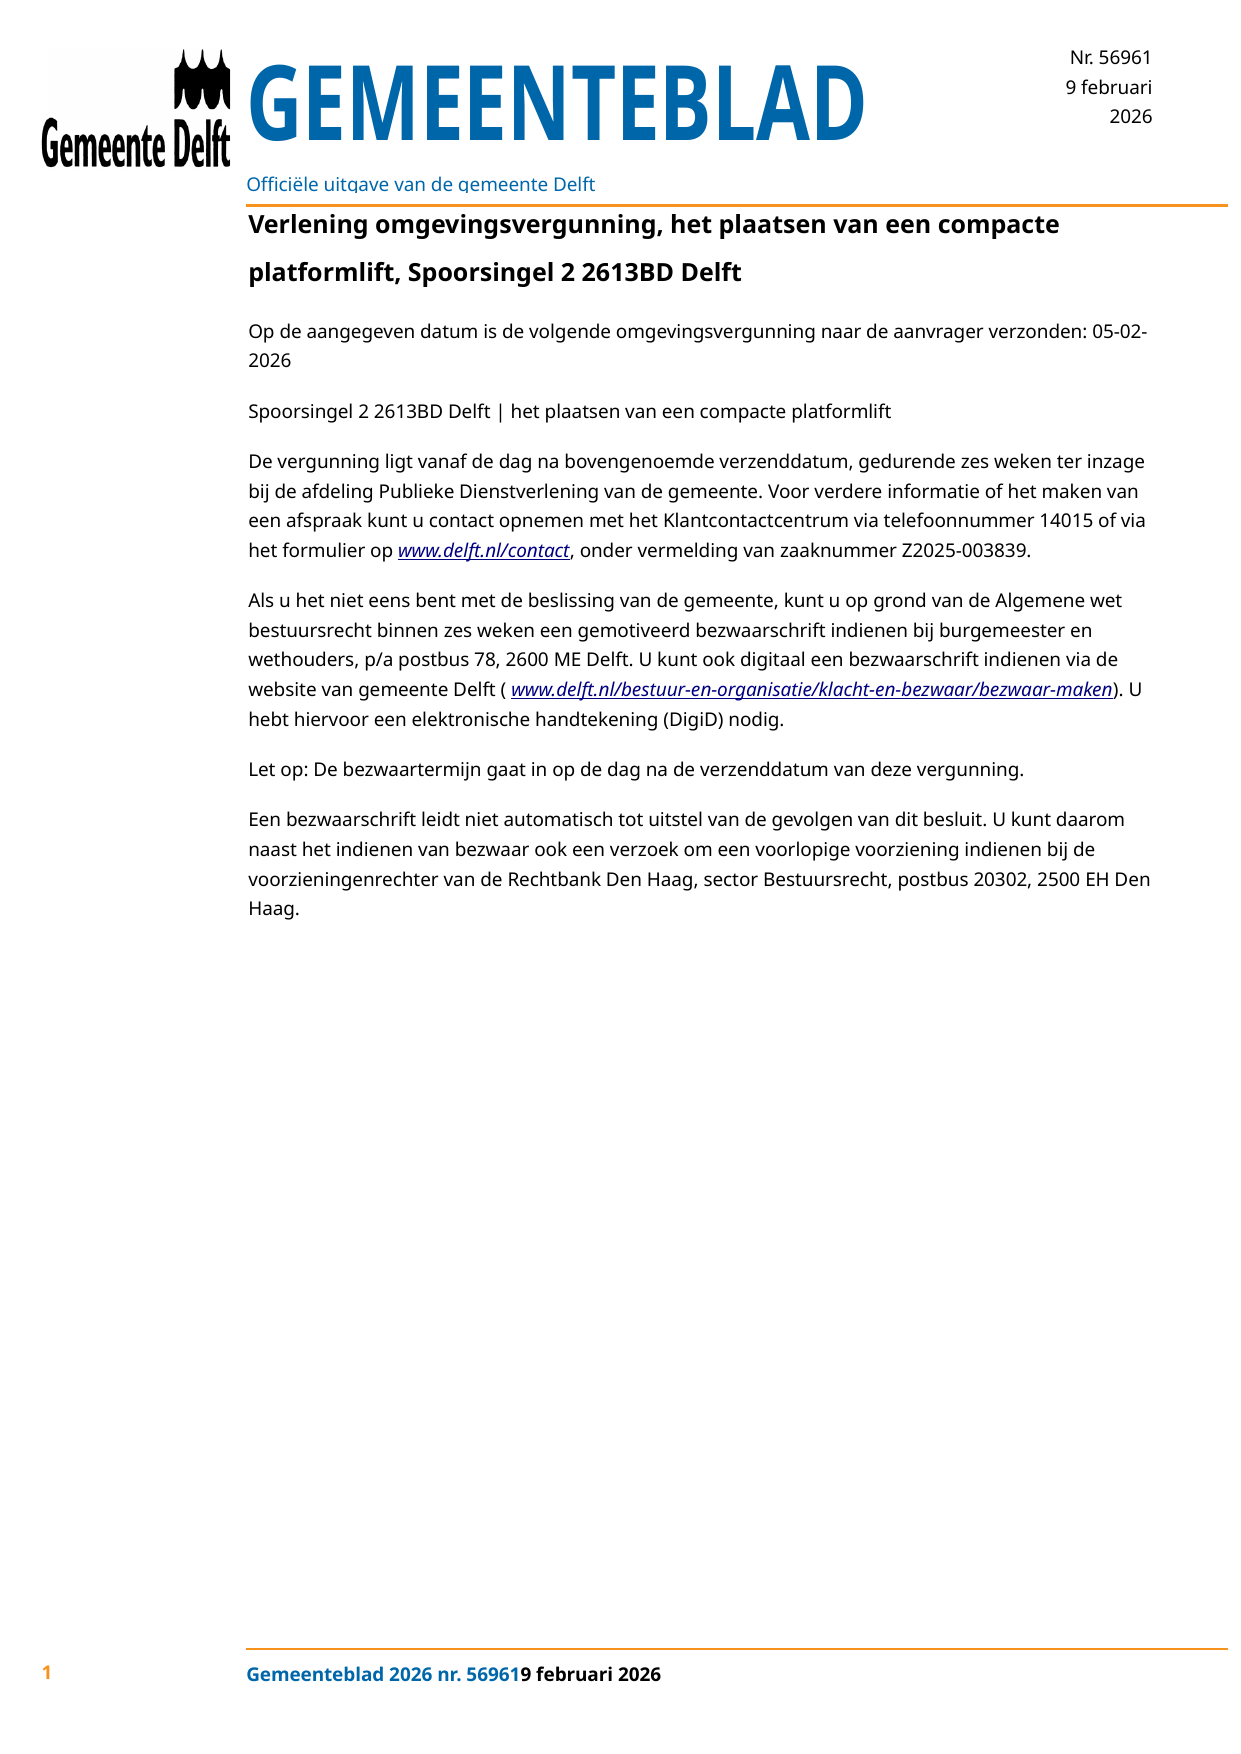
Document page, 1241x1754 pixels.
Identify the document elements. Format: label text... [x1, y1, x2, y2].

text Verlening omgevingsvergunning, het plaatsen van een compacte platformlift, Spoorsingel 2 2613BD Delft [248, 207, 1152, 288]
text Als u het niet eens bent met de beslissing van de gemeente, kunt u op grond van de Algemene wet bestuursrecht binnen zes weken een gemotiveerd bezwaarschrift indienen bij burgemeester en wethouders, p/a postbus 78, 2600 ME Delft. U kunt ook digitaal een bezwaarschrift indienen via de website van gemeente Delft ( www.delft.nl/bestuur-en-organisatie/klacht-en-bezwaar/bezwaar-maken). U hebt hiervoor een elektronische handtekening (DigiD) nodig. [248, 587, 1152, 732]
text Een bezwaarschrift leidt niet automatisch tot uitstel van de gevolgen van dit besluit. U kunt daarom naast het indienen van bezwaar ook een verzoek om een voorlopige voorziening indienen bij de voorzieningenrechter van de Rechtbank Den Haag, sector Bestuursrecht, postbus 20302, 2500 EH Den Haag. [248, 807, 1152, 921]
text Let op: De bezwaartermijn gaat in op de dag na de verzenddatum van deze vergunning. [248, 756, 1152, 782]
text De vergunning ligt vanaf de dag na bovengenoemde verzenddatum, gedurende zes weken ter inzage bij de afdeling Publieke Dienstverlening van de gemeente. Voor verdere informatie of het maken van een afspraak kunt u contact opnemen met het Klantcontactcentrum via telefoonnummer 14015 of via het formulier op www.delft.nl/contact, onder vermelding van zaaknummer Z2025-003839. [248, 448, 1152, 563]
picture [41, 47, 231, 172]
text Spoorsingel 2 2613BD Delft | het plaatsen van een compacte platformlift [248, 398, 1152, 424]
text Op de aangegeven datum is de volgende omgevingsvergunning naar de aanvrager verzonden: 05-02-2026 [248, 318, 1152, 373]
